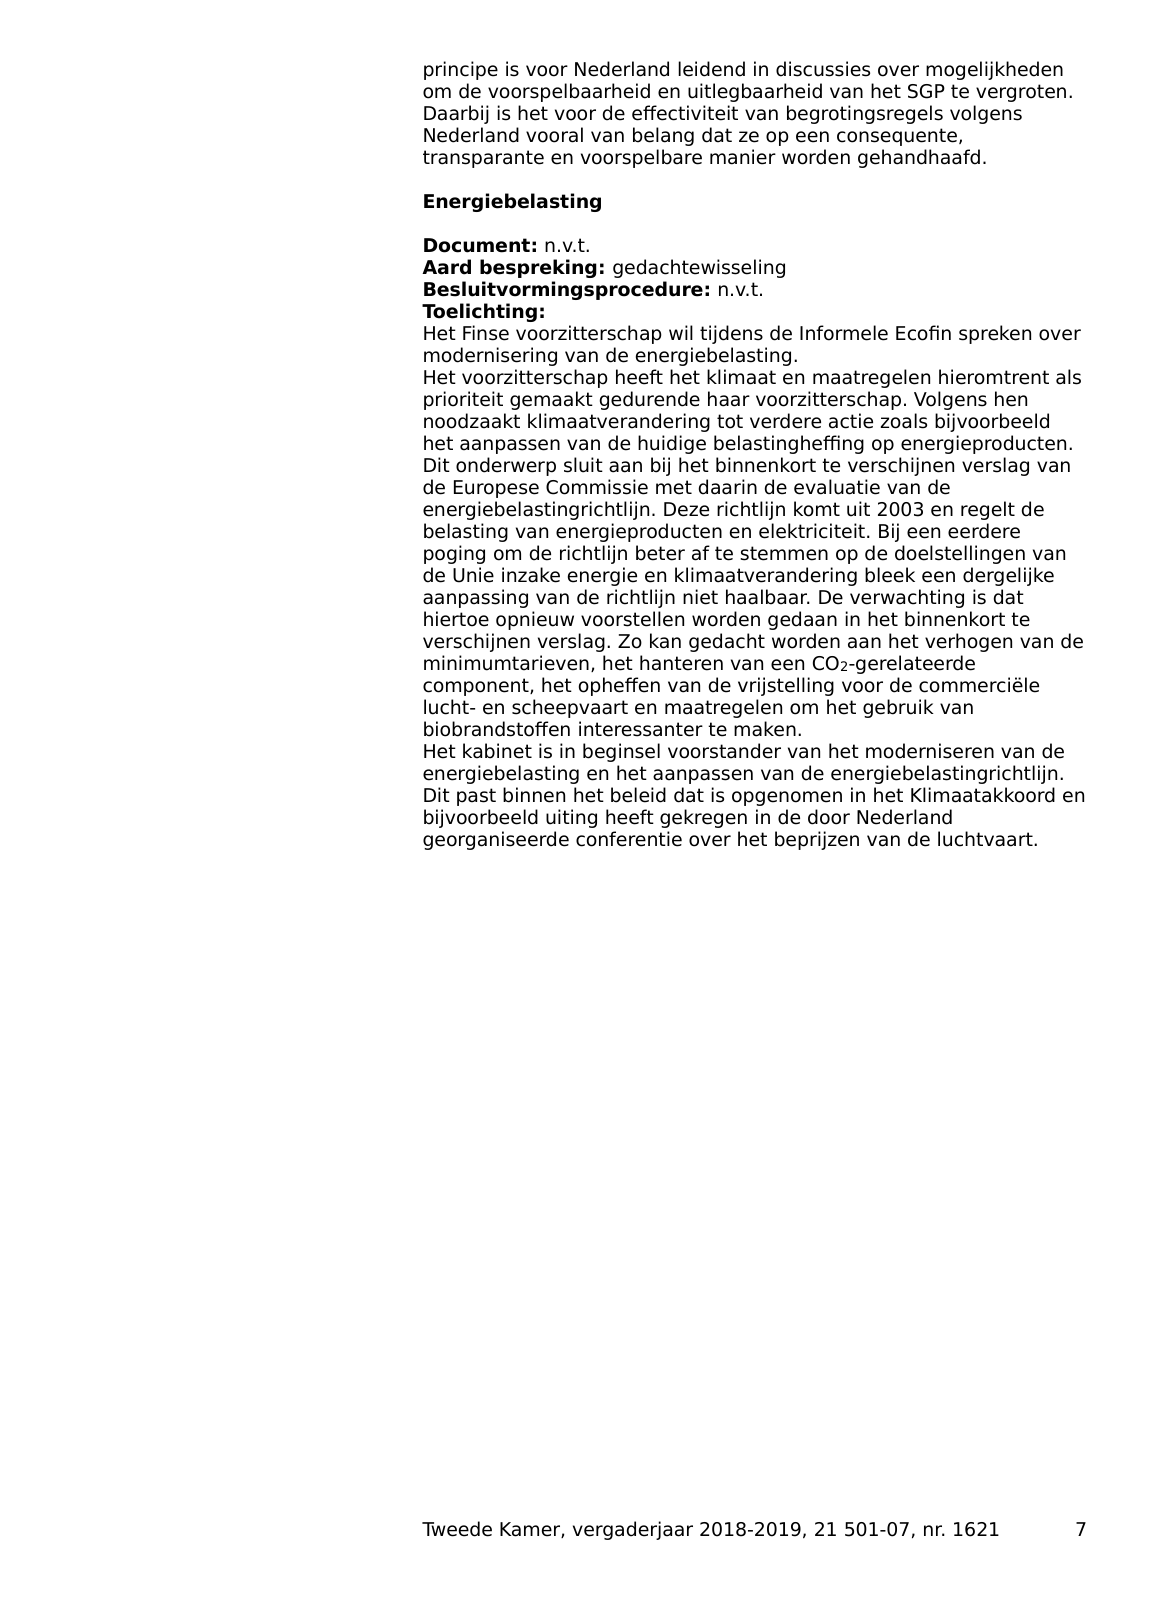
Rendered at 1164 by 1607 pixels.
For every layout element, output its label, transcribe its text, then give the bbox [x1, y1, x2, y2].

text Het voorzitterschap heeft het klimaat en maatregelen hieromtrent als prioriteit gemaakt gedurende haar voorzitterschap. Volgens hen noodzaakt klimaatverandering tot verdere actie zoals bijvoorbeeld het aanpassen van de huidige belastingheffing op energieproducten. [422, 367, 1087, 455]
text Toelichting: [422, 301, 1087, 323]
text Besluitvormingsprocedure: n.v.t. [422, 279, 1087, 301]
text Document: n.v.t. [422, 235, 1087, 257]
text Dit onderwerp sluit aan bij het binnenkort te verschijnen verslag van de Europese Commissie met daarin de evaluatie van de energiebelastingrichtlijn. Deze richtlijn komt uit 2003 en regelt de belasting van energieproducten en elektriciteit. Bij een eerdere poging om de richtlijn beter af te stemmen op de doelstellingen van de Unie inzake energie en klimaatverandering bleek een dergelijke aanpassing van de richtlijn niet haalbaar. De verwachting is dat hiertoe opnieuw voorstellen worden gedaan in het binnenkort te verschijnen verslag. Zo kan gedacht worden aan het verhogen van de minimumtarieven, het hanteren van een CO2-gerelateerde component, het opheffen van de vrijstelling voor de commerciële lucht- en scheepvaart en maatregelen om het gebruik van biobrandstoffen interessanter te maken. [422, 455, 1087, 741]
text Het kabinet is in beginsel voorstander van het moderniseren van de energiebelasting en het aanpassen van de energiebelastingrichtlijn. Dit past binnen het beleid dat is opgenomen in het Klimaatakkoord en bijvoorbeeld uiting heeft gekregen in de door Nederland georganiseerde conferentie over het beprijzen van de luchtvaart. [422, 741, 1087, 851]
subtitle Energiebelasting [422, 191, 1087, 213]
text Het Finse voorzitterschap wil tijdens de Informele Ecofin spreken over modernisering van de energiebelasting. [422, 323, 1087, 367]
text Aard bespreking: gedachtewisseling [422, 257, 1087, 279]
text principe is voor Nederland leidend in discussies over mogelijkheden om de voorspelbaarheid en uitlegbaarheid van het SGP te vergroten. Daarbij is het voor de effectiviteit van begrotingsregels volgens Nederland vooral van belang dat ze op een consequente, transparante en voorspelbare manier worden gehandhaafd. [422, 59, 1087, 169]
